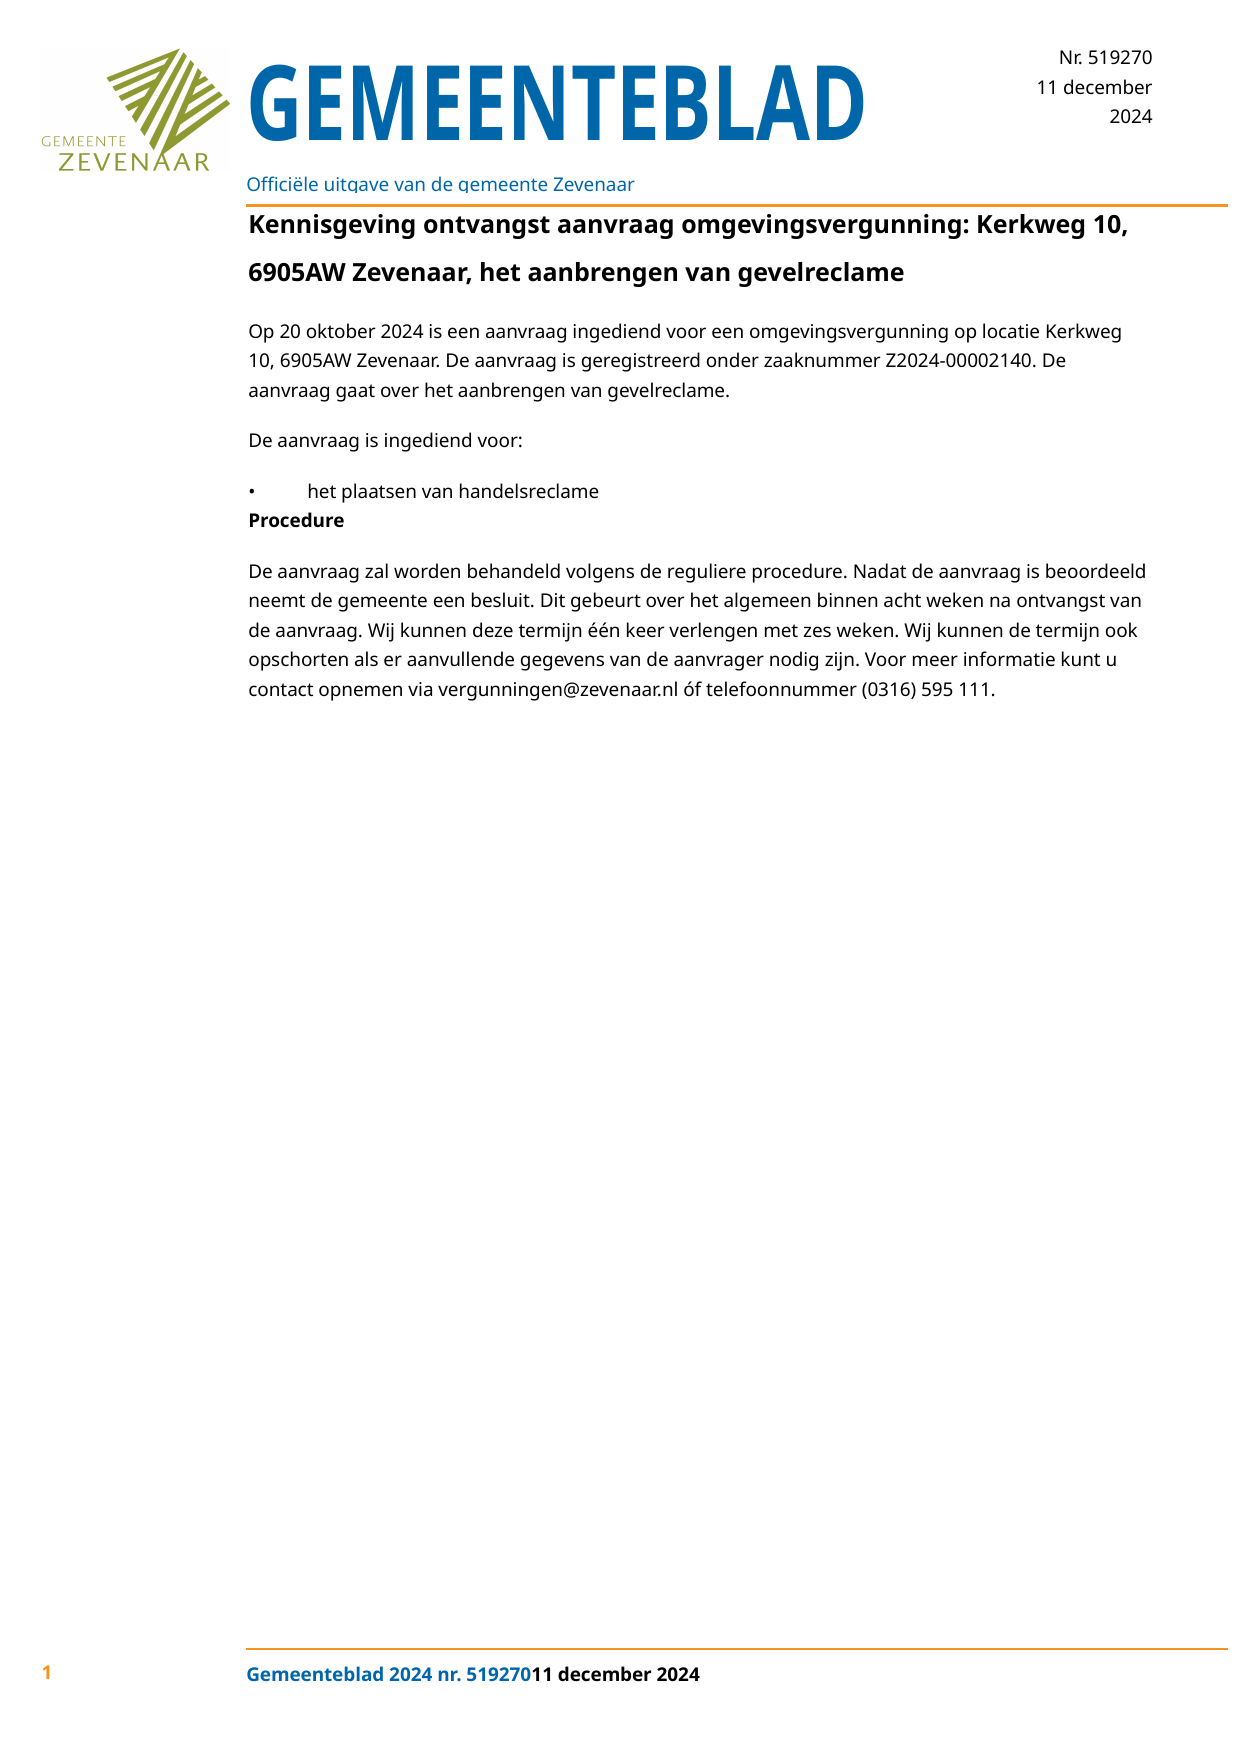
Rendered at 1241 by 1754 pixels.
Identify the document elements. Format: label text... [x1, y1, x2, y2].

list het plaatsen van handelsreclame [248, 478, 1152, 504]
text Kennisgeving ontvangst aanvraag omgevingsvergunning: Kerkweg 10, 6905AW Zevenaar, het aanbrengen van gevelreclame [248, 207, 1152, 288]
text Op 20 oktober 2024 is een aanvraag ingediend voor een omgevingsvergunning op locatie Kerkweg 10, 6905AW Zevenaar. De aanvraag is geregistreerd onder zaaknummer Z2024-00002140. De aanvraag gaat over het aanbrengen van gevelreclame. [248, 318, 1152, 403]
picture [41, 47, 231, 172]
text De aanvraag zal worden behandeld volgens de reguliere procedure. Nadat de aanvraag is beoordeeld neemt de gemeente een besluit. Dit gebeurt over het algemeen binnen acht weken na ontvangst van de aanvraag. Wij kunnen deze termijn één keer verlengen met zes weken. Wij kunnen de termijn ook opschorten als er aanvullende gegevens van de aanvrager nodig zijn. Voor meer informatie kunt u contact opnemen via vergunningen@zevenaar.nl óf telefoonnummer (0316) 595 111. [248, 558, 1152, 702]
text Procedure [248, 507, 1152, 533]
text De aanvraag is ingediend voor: [248, 427, 1152, 453]
